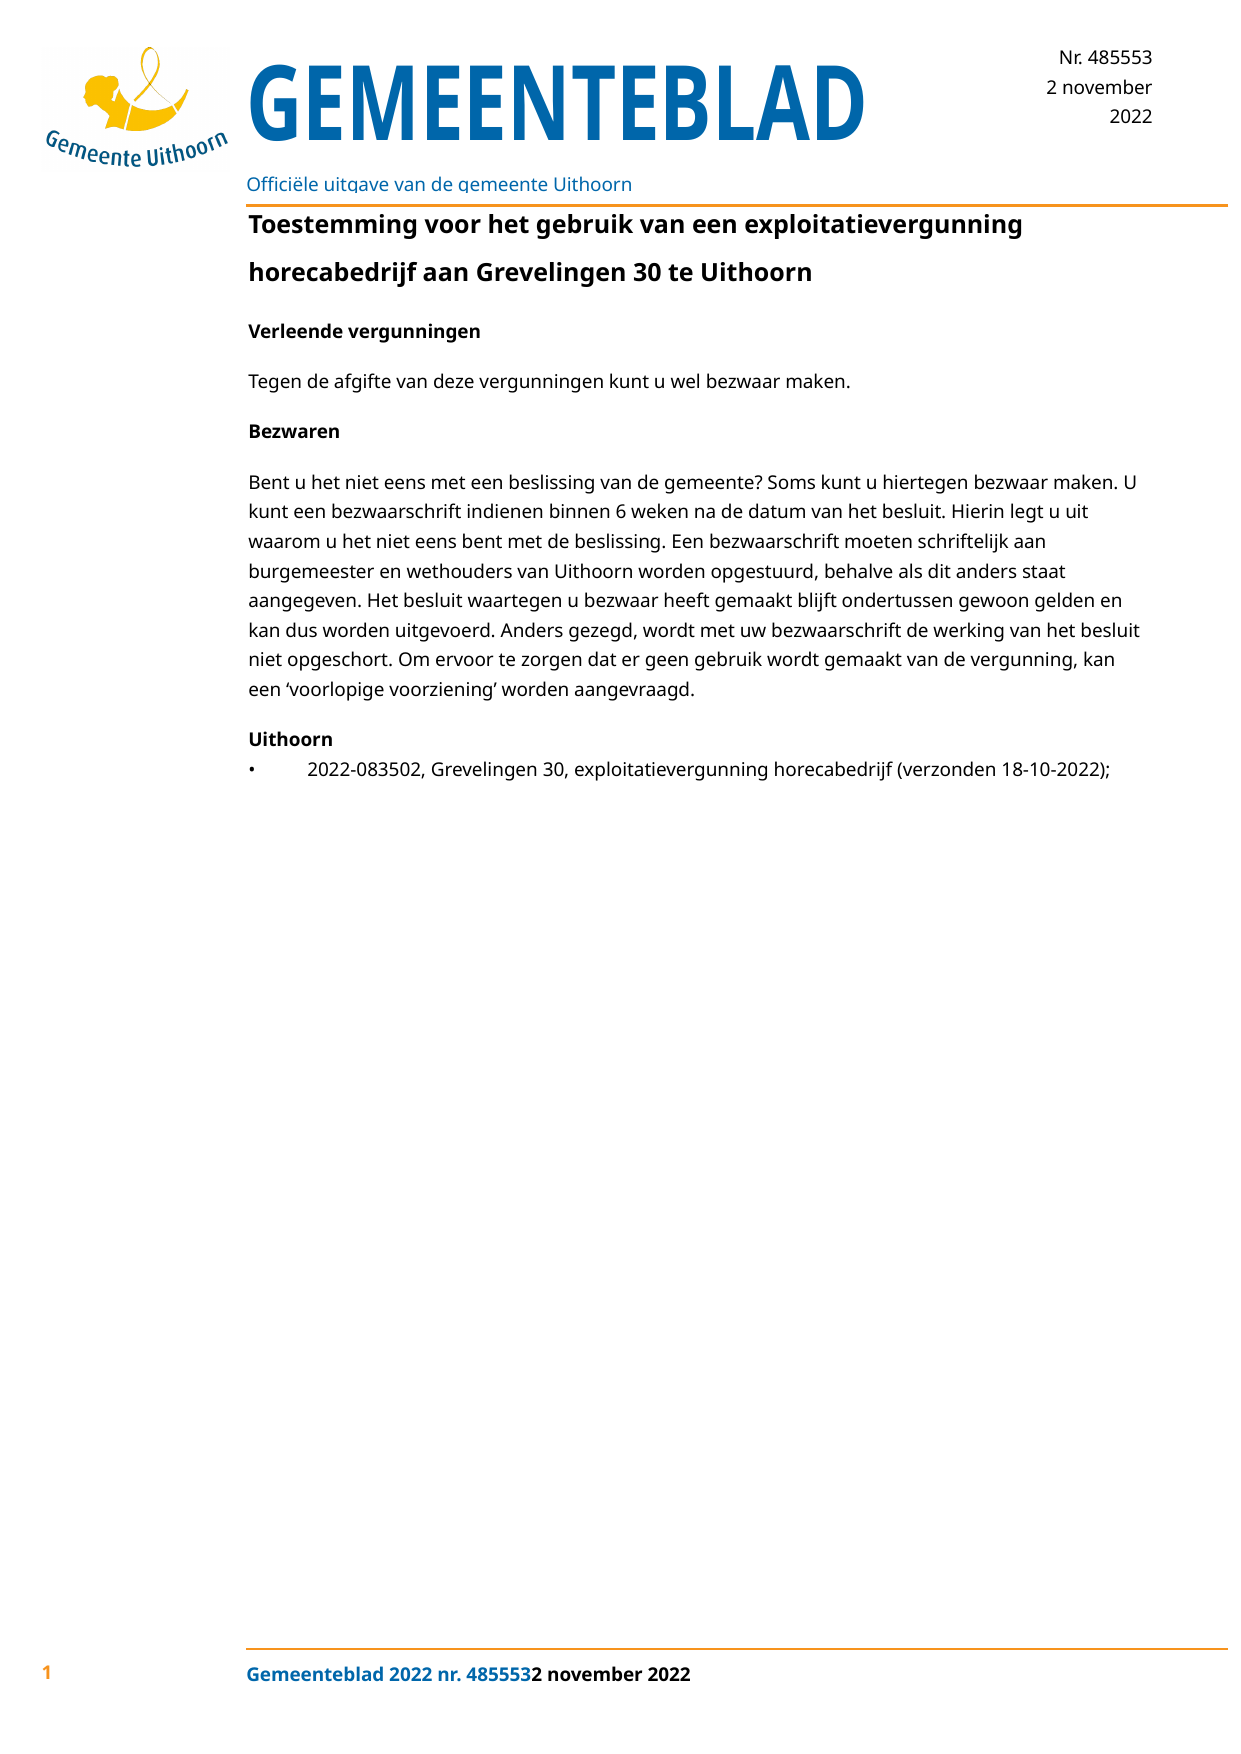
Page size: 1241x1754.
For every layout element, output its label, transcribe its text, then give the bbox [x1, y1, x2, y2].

text Bent u het niet eens met een beslissing van de gemeente? Soms kunt u hiertegen bezwaar maken. U kunt een bezwaarschrift indienen binnen 6 weken na de datum van het besluit. Hierin legt u uit waarom u het niet eens bent met de beslissing. Een bezwaarschrift moeten schriftelijk aan burgemeester en wethouders van Uithoorn worden opgestuurd, behalve als dit anders staat aangegeven. Het besluit waartegen u bezwaar heeft gemaakt blijft ondertussen gewoon gelden en kan dus worden uitgevoerd. Anders gezegd, wordt met uw bezwaarschrift de werking van het besluit niet opgeschort. Om ervoor te zorgen dat er geen gebruik wordt gemaakt van de vergunning, kan een ‘voorlopige voorziening’ worden aangevraagd. [248, 469, 1152, 702]
text Tegen de afgifte van deze vergunningen kunt u wel bezwaar maken. [248, 368, 1152, 394]
text Verleende vergunningen [248, 318, 1152, 344]
list 2022-083502, Grevelingen 30, exploitatievergunning horecabedrijf (verzonden 18-10-2022); [248, 756, 1152, 782]
text Uithoorn [248, 727, 1152, 752]
text Bezwaren [248, 419, 1152, 444]
text Toestemming voor het gebruik van een exploitatievergunning horecabedrijf aan Grevelingen 30 te Uithoorn [248, 207, 1152, 288]
picture [41, 47, 231, 172]
